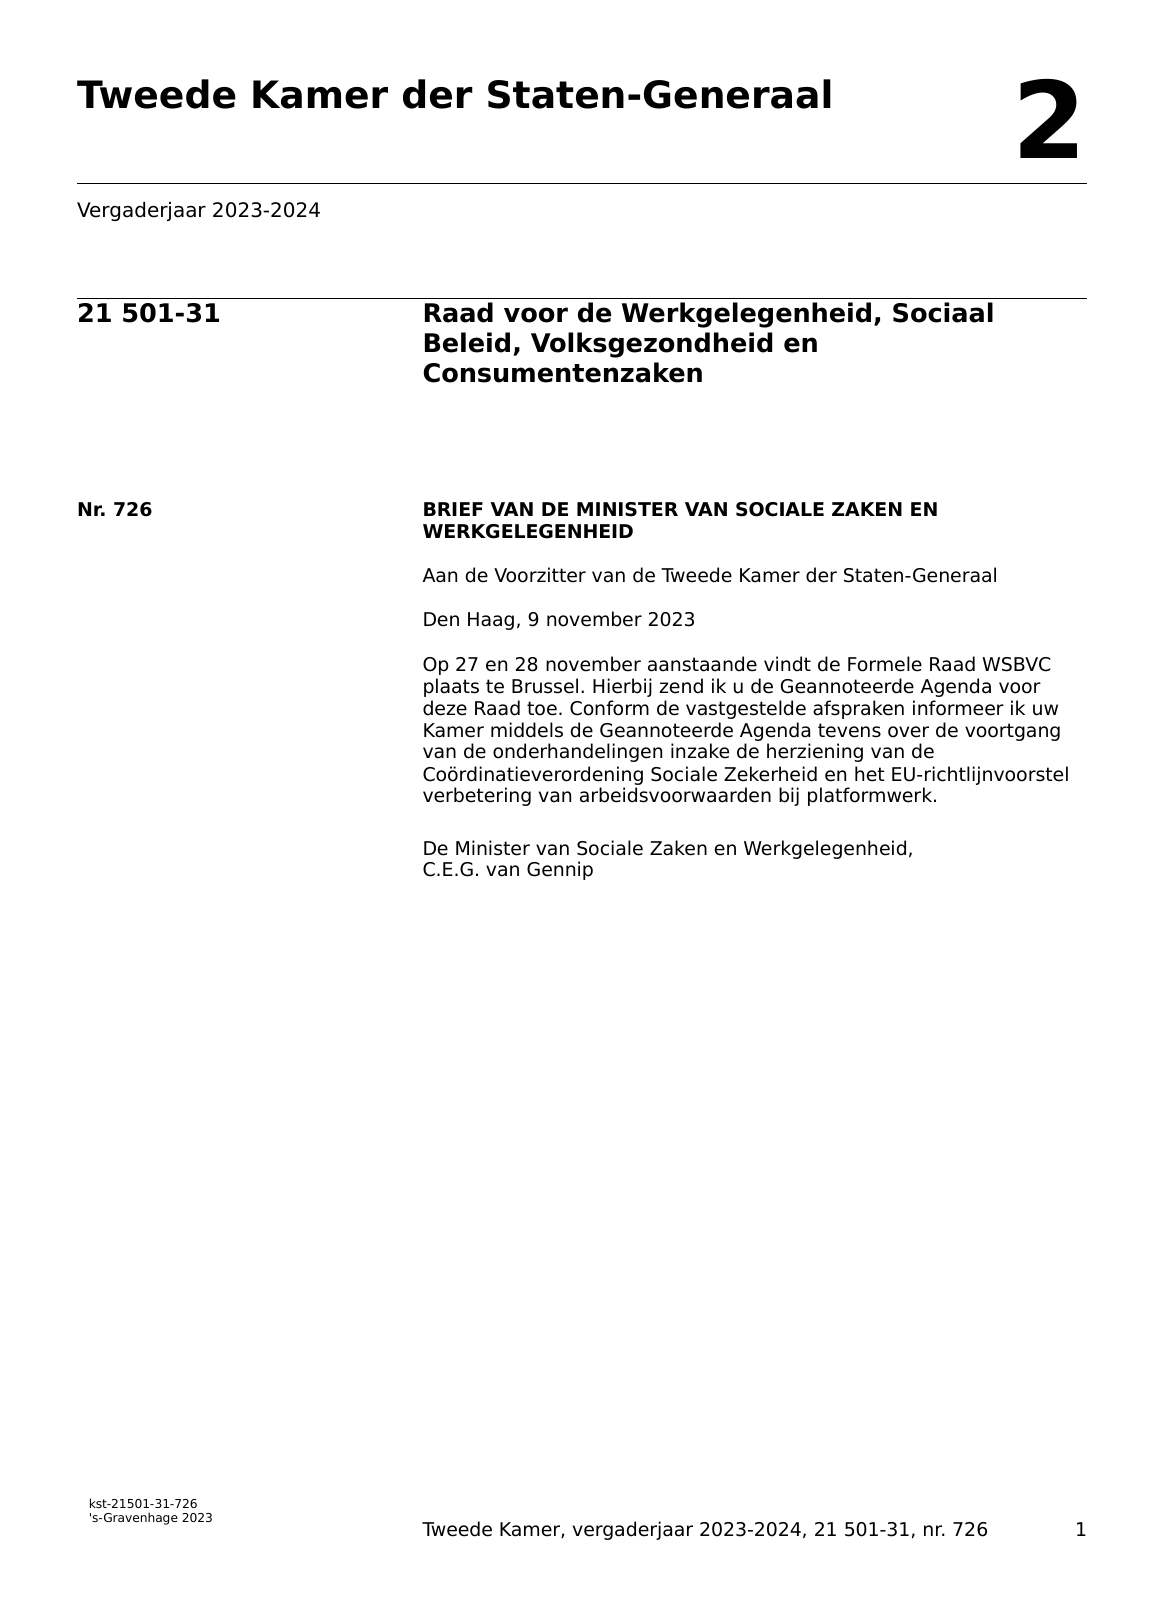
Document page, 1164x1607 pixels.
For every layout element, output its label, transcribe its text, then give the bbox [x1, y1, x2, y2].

subtitle Nr. 726 BRIEF VAN DE MINISTER VAN SOCIALE ZAKEN EN WERKGELEGENHEID [77, 499, 1087, 543]
text 's-Gravenhage 2023 [88, 1511, 323, 1525]
table_header Tweede Kamer der Staten-Generaal [77, 59, 886, 183]
table_header 2 [886, 59, 1087, 183]
table_cell Vergaderjaar 2023-2024 [77, 184, 1087, 298]
text kst-21501-31-726 [88, 1497, 323, 1511]
text Op 27 en 28 november aanstaande vindt de Formele Raad WSBVC plaats te Brussel. Hierbij zend ik u de Geannoteerde Agenda voor deze Raad toe. Conform de vastgestelde afspraken informeer ik uw Kamer middels de Geannoteerde Agenda tevens over de voortgang van de onderhandelingen inzake de herziening van de Coördinatieverordening Sociale Zekerheid en het EU-richtlijnvoorstel verbetering van arbeidsvoorwaarden bij platformwerk. [422, 653, 1087, 807]
text De Minister van Sociale Zaken en Werkgelegenheid, C.E.G. van Gennip [422, 837, 1087, 881]
subtitle 21 501-31 Raad voor de Werkgelegenheid, Sociaal Beleid, Volksgezondheid en Consumentenzaken [77, 299, 1087, 388]
text Aan de Voorzitter van de Tweede Kamer der Staten-Generaal [422, 565, 1087, 587]
text Den Haag, 9 november 2023 [422, 609, 1087, 631]
